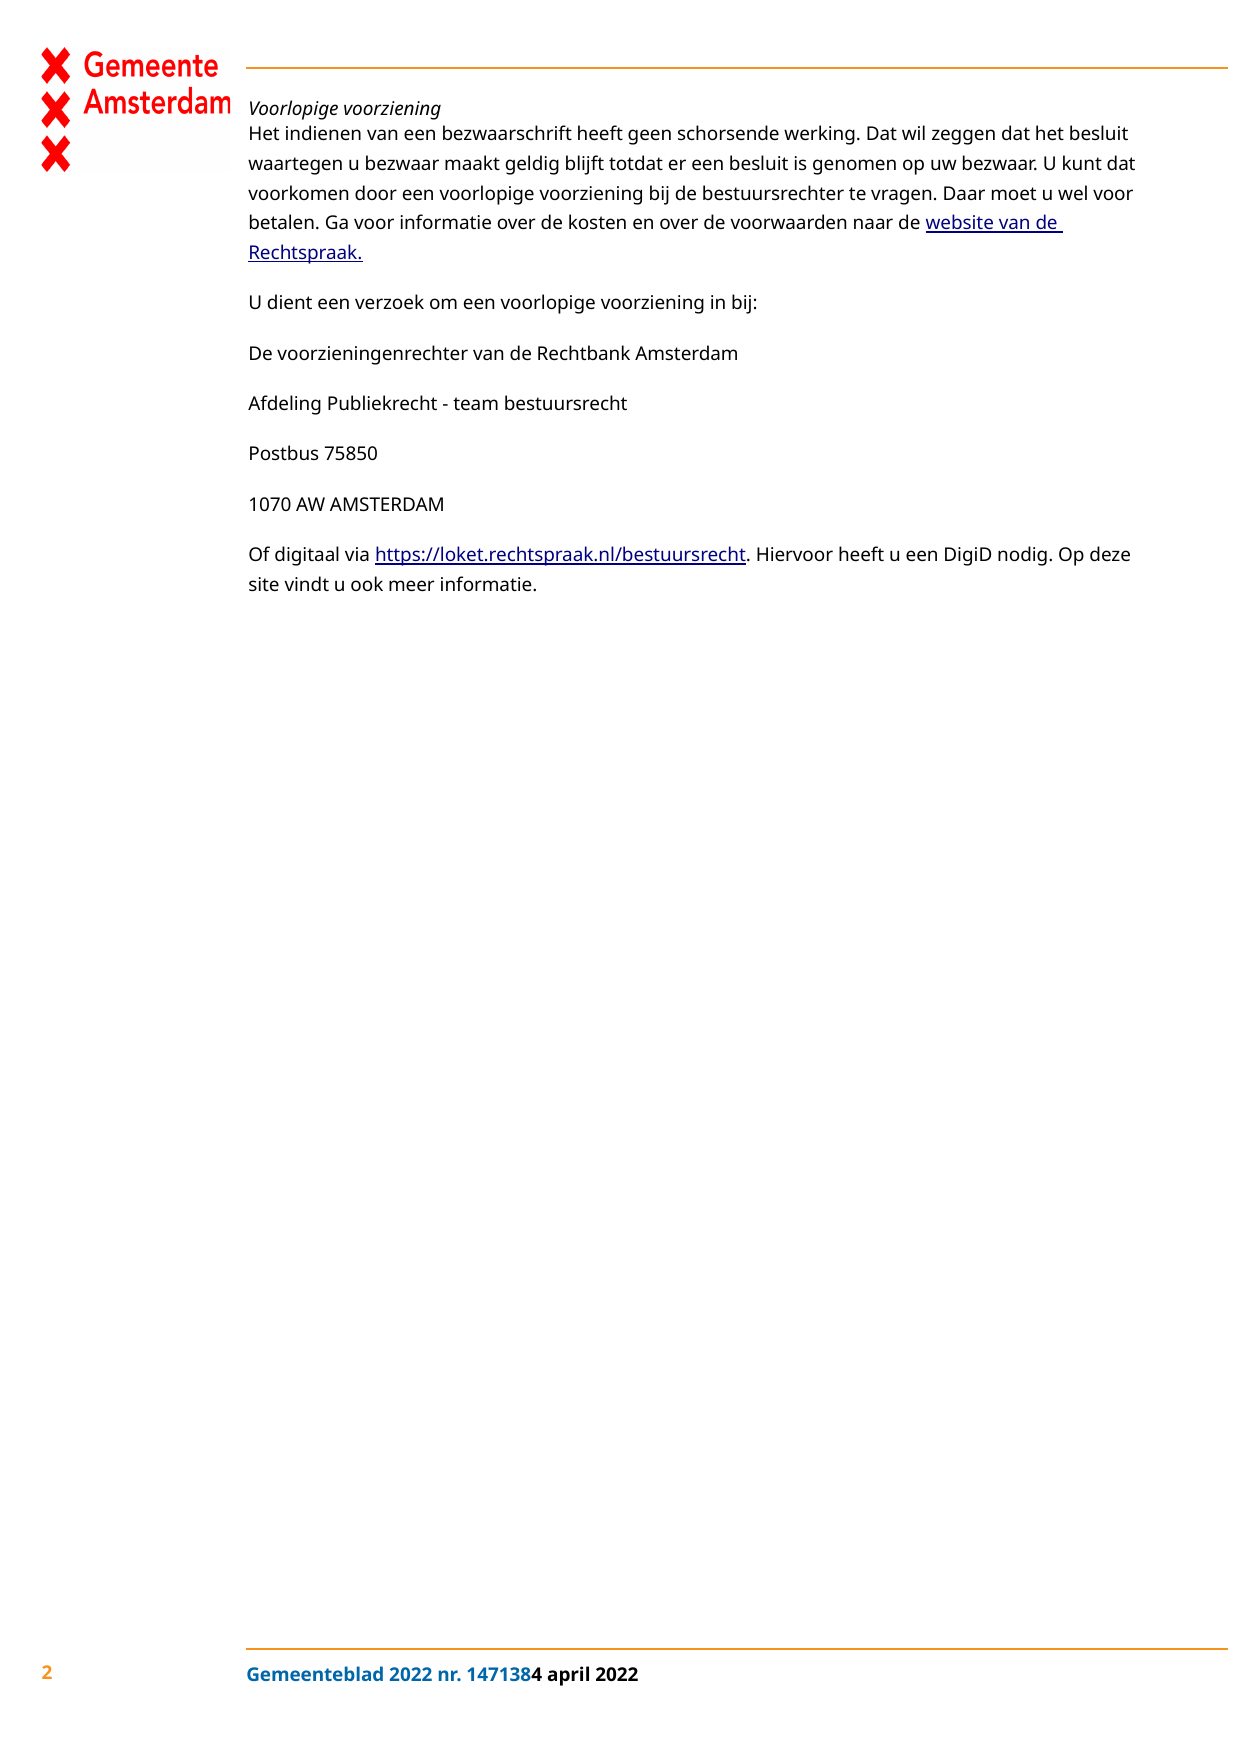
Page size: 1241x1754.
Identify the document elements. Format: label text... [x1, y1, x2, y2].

text De voorzieningenrechter van de Rechtbank Amsterdam [248, 340, 1152, 365]
text U dient een verzoek om een voorlopige voorziening in bij: [248, 289, 1152, 315]
text 1070 AW AMSTERDAM [248, 491, 1152, 517]
text Het indienen van een bezwaarschrift heeft geen schorsende werking. Dat wil zeggen dat het besluit waartegen u bezwaar maakt geldig blijft totdat er een besluit is genomen op uw bezwaar. U kunt dat voorkomen door een voorlopige voorziening bij de bestuursrechter te vragen. Daar moet u wel voor betalen. Ga voor informatie over de kosten en over de voorwaarden naar de website van de Rechtspraak. [248, 121, 1152, 264]
text Of digitaal via https://loket.rechtspraak.nl/bestuursrecht. Hiervoor heeft u een DigiD nodig. Op deze site vindt u ook meer informatie. [248, 541, 1152, 597]
text Afdeling Publiekrecht - team bestuursrecht [248, 390, 1152, 416]
text Postbus 75850 [248, 441, 1152, 466]
picture [41, 47, 231, 172]
text Voorlopige voorziening [248, 95, 1152, 121]
